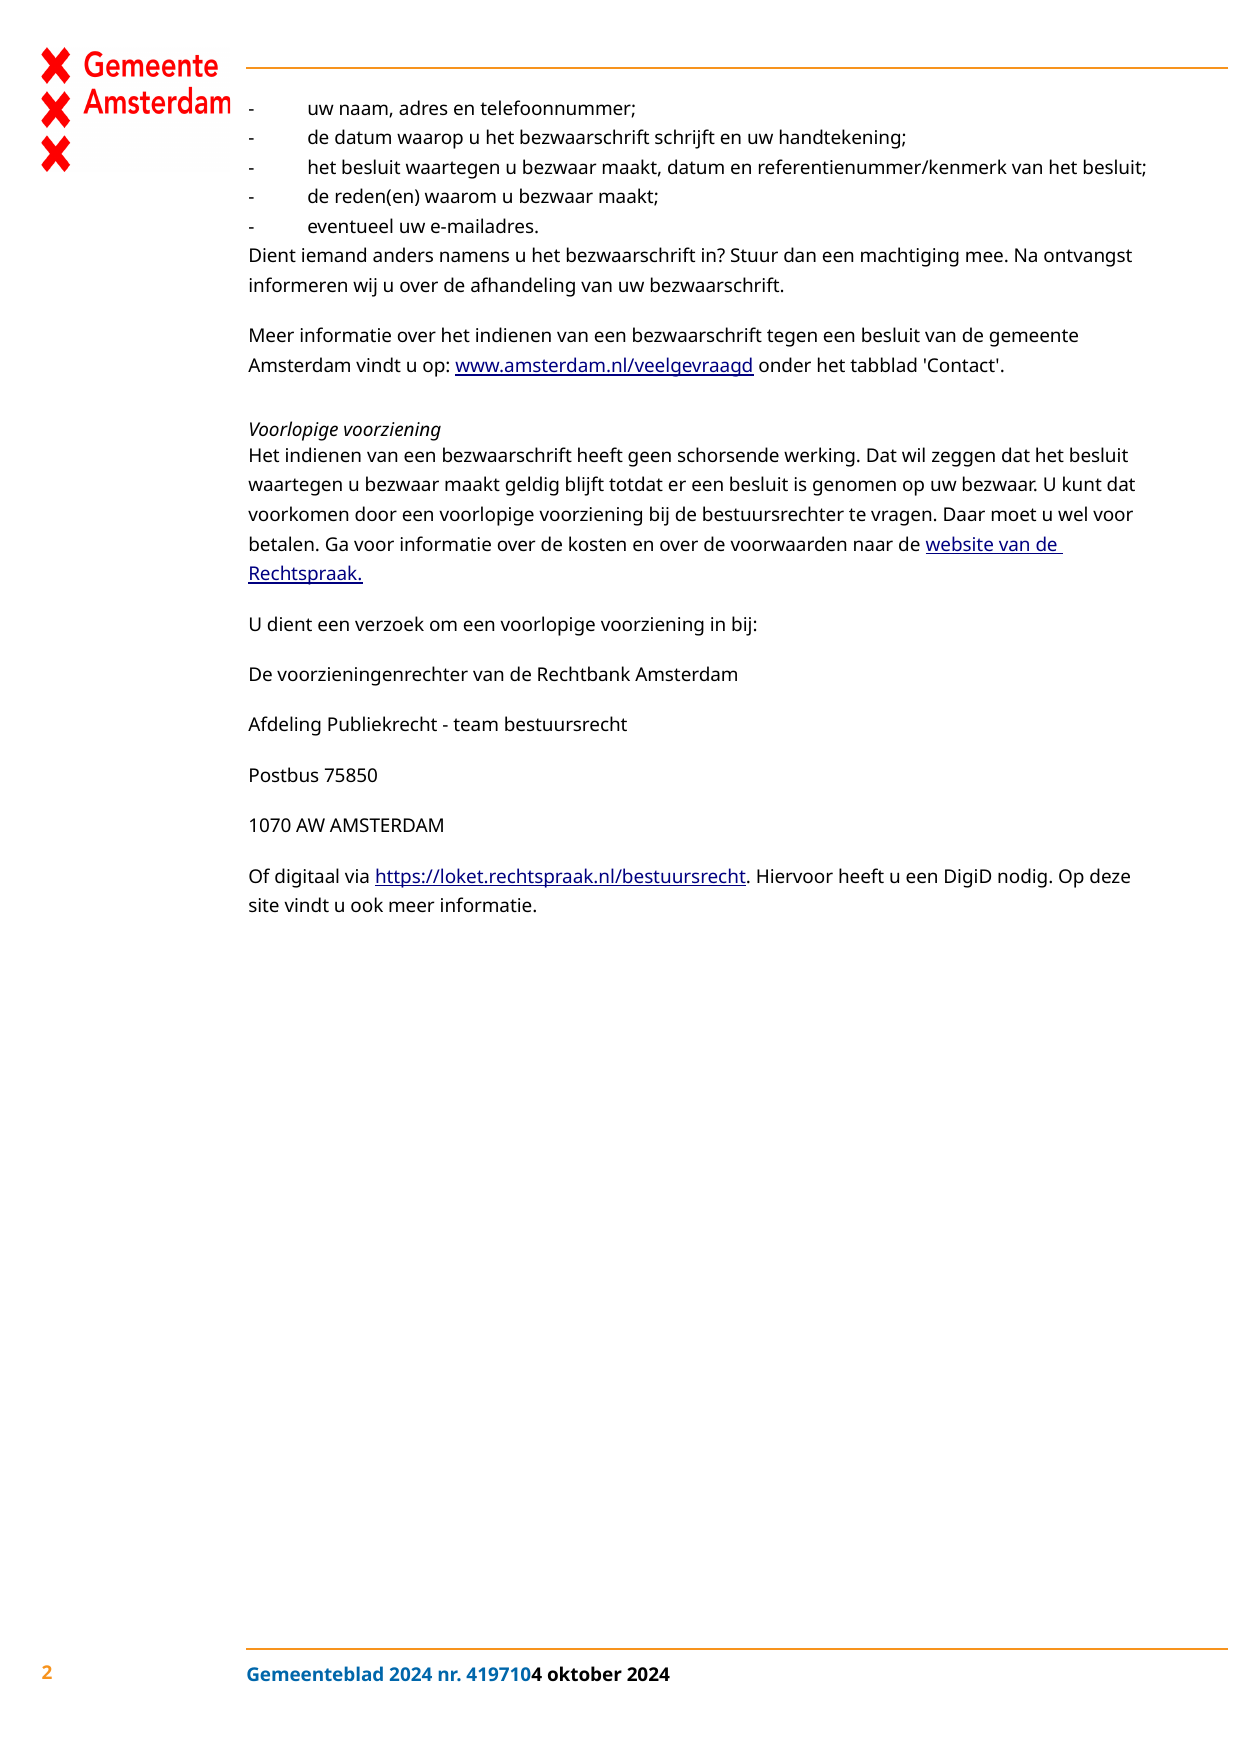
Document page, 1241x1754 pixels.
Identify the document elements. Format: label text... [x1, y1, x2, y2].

text Dient iemand anders namens u het bezwaarschrift in? Stuur dan een machtiging mee. Na ontvangst informeren wij u over de afhandeling van uw bezwaarschrift. [248, 243, 1152, 298]
text De voorzieningenrechter van de Rechtbank Amsterdam [248, 661, 1152, 687]
picture [41, 47, 231, 172]
list de reden(en) waarom u bezwaar maakt; [248, 183, 1152, 209]
text Afdeling Publiekrecht - team bestuursrecht [248, 712, 1152, 737]
text U dient een verzoek om een voorlopige voorziening in bij: [248, 611, 1152, 636]
text Voorlopige voorziening [248, 416, 1152, 442]
text Het indienen van een bezwaarschrift heeft geen schorsende werking. Dat wil zeggen dat het besluit waartegen u bezwaar maakt geldig blijft totdat er een besluit is genomen op uw bezwaar. U kunt dat voorkomen door een voorlopige voorziening bij de bestuursrechter te vragen. Daar moet u wel voor betalen. Ga voor informatie over de kosten en over de voorwaarden naar de website van de Rechtspraak. [248, 442, 1152, 586]
list uw naam, adres en telefoonnummer; [248, 95, 1152, 121]
text Meer informatie over het indienen van een bezwaarschrift tegen een besluit van de gemeente Amsterdam vindt u op: www.amsterdam.nl/veelgevraagd onder het tabblad 'Contact'. [248, 323, 1152, 378]
list het besluit waartegen u bezwaar maakt, datum en referentienummer/kenmerk van het besluit; [248, 154, 1152, 180]
text Of digitaal via https://loket.rechtspraak.nl/bestuursrecht. Hiervoor heeft u een DigiD nodig. Op deze site vindt u ook meer informatie. [248, 863, 1152, 918]
text Postbus 75850 [248, 762, 1152, 788]
list de datum waarop u het bezwaarschrift schrijft en uw handtekening; [248, 124, 1152, 150]
text 1070 AW AMSTERDAM [248, 812, 1152, 838]
list eventueel uw e-mailadres. [248, 213, 1152, 239]
